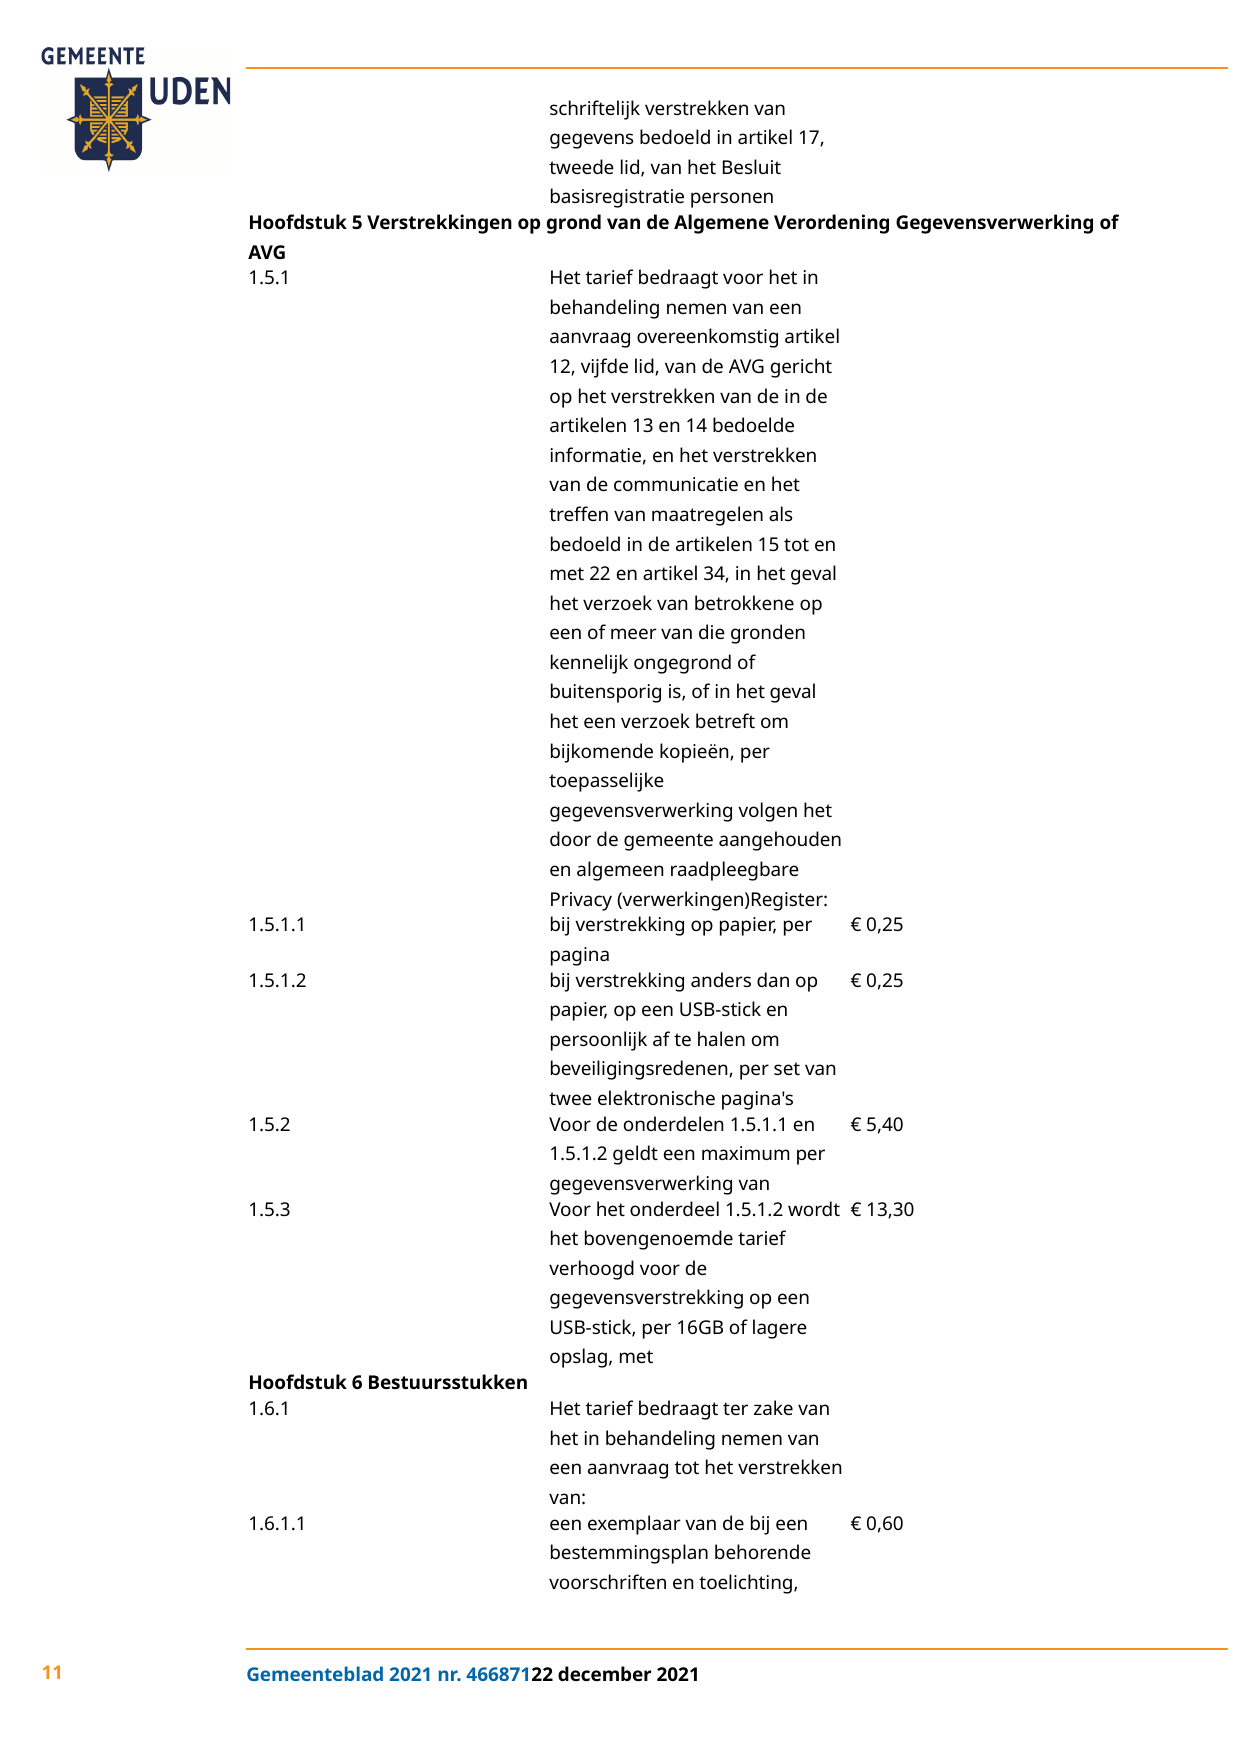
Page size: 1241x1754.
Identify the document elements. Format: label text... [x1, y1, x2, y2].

table_cell € 0,25 [850, 967, 1152, 1111]
table_cell Hoofdstuk 5 Verstrekkingen op grond van de Algemene Verordening Gegevensverwerking of AVG [248, 209, 1152, 264]
table_cell 1.5.2 [248, 1111, 549, 1196]
table_cell Voor het onderdeel 1.5.1.2 wordt het bovengenoemde tarief verhoogd voor de gegevensverstrekking op een USB-stick, per 16GB of lagere opslag, met [549, 1196, 850, 1369]
table_cell [850, 265, 1152, 912]
table_cell Het tarief bedraagt ter zake van het in behandeling nemen van een aanvraag tot het verstrekken van: [549, 1395, 850, 1510]
table_cell € 0,60 [850, 1510, 1152, 1594]
table_cell € 0,25 [850, 912, 1152, 967]
table_cell 1.5.1.2 [248, 967, 549, 1111]
table_cell 1.5.1 [248, 265, 549, 912]
table_cell bij verstrekking op papier, per pagina [549, 912, 850, 967]
table_cell 1.6.1 [248, 1395, 549, 1510]
table_cell € 13,30 [850, 1196, 1152, 1369]
picture [41, 47, 231, 172]
table_cell 1.6.1.1 [248, 1510, 549, 1594]
table_cell bij verstrekking anders dan op papier, op een USB-stick en persoonlijk af te halen om beveiligingsredenen, per set van twee elektronische pagina's [549, 967, 850, 1111]
table_cell Het tarief bedraagt voor het in behandeling nemen van een aanvraag overeenkomstig artikel 12, vijfde lid, van de AVG gericht op het verstrekken van de in de artikelen 13 en 14 bedoelde informatie, en het verstrekken van de communicatie en het treffen van maatregelen als bedoeld in de artikelen 15 tot en met 22 en artikel 34, in het geval het verzoek van betrokkene op een of meer van die gronden kennelijk ongegrond of buitensporig is, of in het geval het een verzoek betreft om bijkomende kopieën, per toepasselijke gegevensverwerking volgen het door de gemeente aangehouden en algemeen raadpleegbare Privacy (verwerkingen)Register: [549, 265, 850, 912]
table_cell Hoofdstuk 6 Bestuursstukken [248, 1370, 1152, 1395]
table_cell 1.5.3 [248, 1196, 549, 1369]
table_cell schriftelijk verstrekken van gegevens bedoeld in artikel 17, tweede lid, van het Besluit basisregistratie personen [549, 95, 850, 209]
table_cell [850, 1395, 1152, 1510]
table_cell € 5,40 [850, 1111, 1152, 1196]
table_cell [850, 95, 1152, 209]
table_cell Voor de onderdelen 1.5.1.1 en 1.5.1.2 geldt een maximum per gegevensverwerking van [549, 1111, 850, 1196]
table_cell [248, 95, 549, 209]
table_cell 1.5.1.1 [248, 912, 549, 967]
table_cell een exemplaar van de bij een bestemmingsplan behorende voorschriften en toelichting, [549, 1510, 850, 1594]
